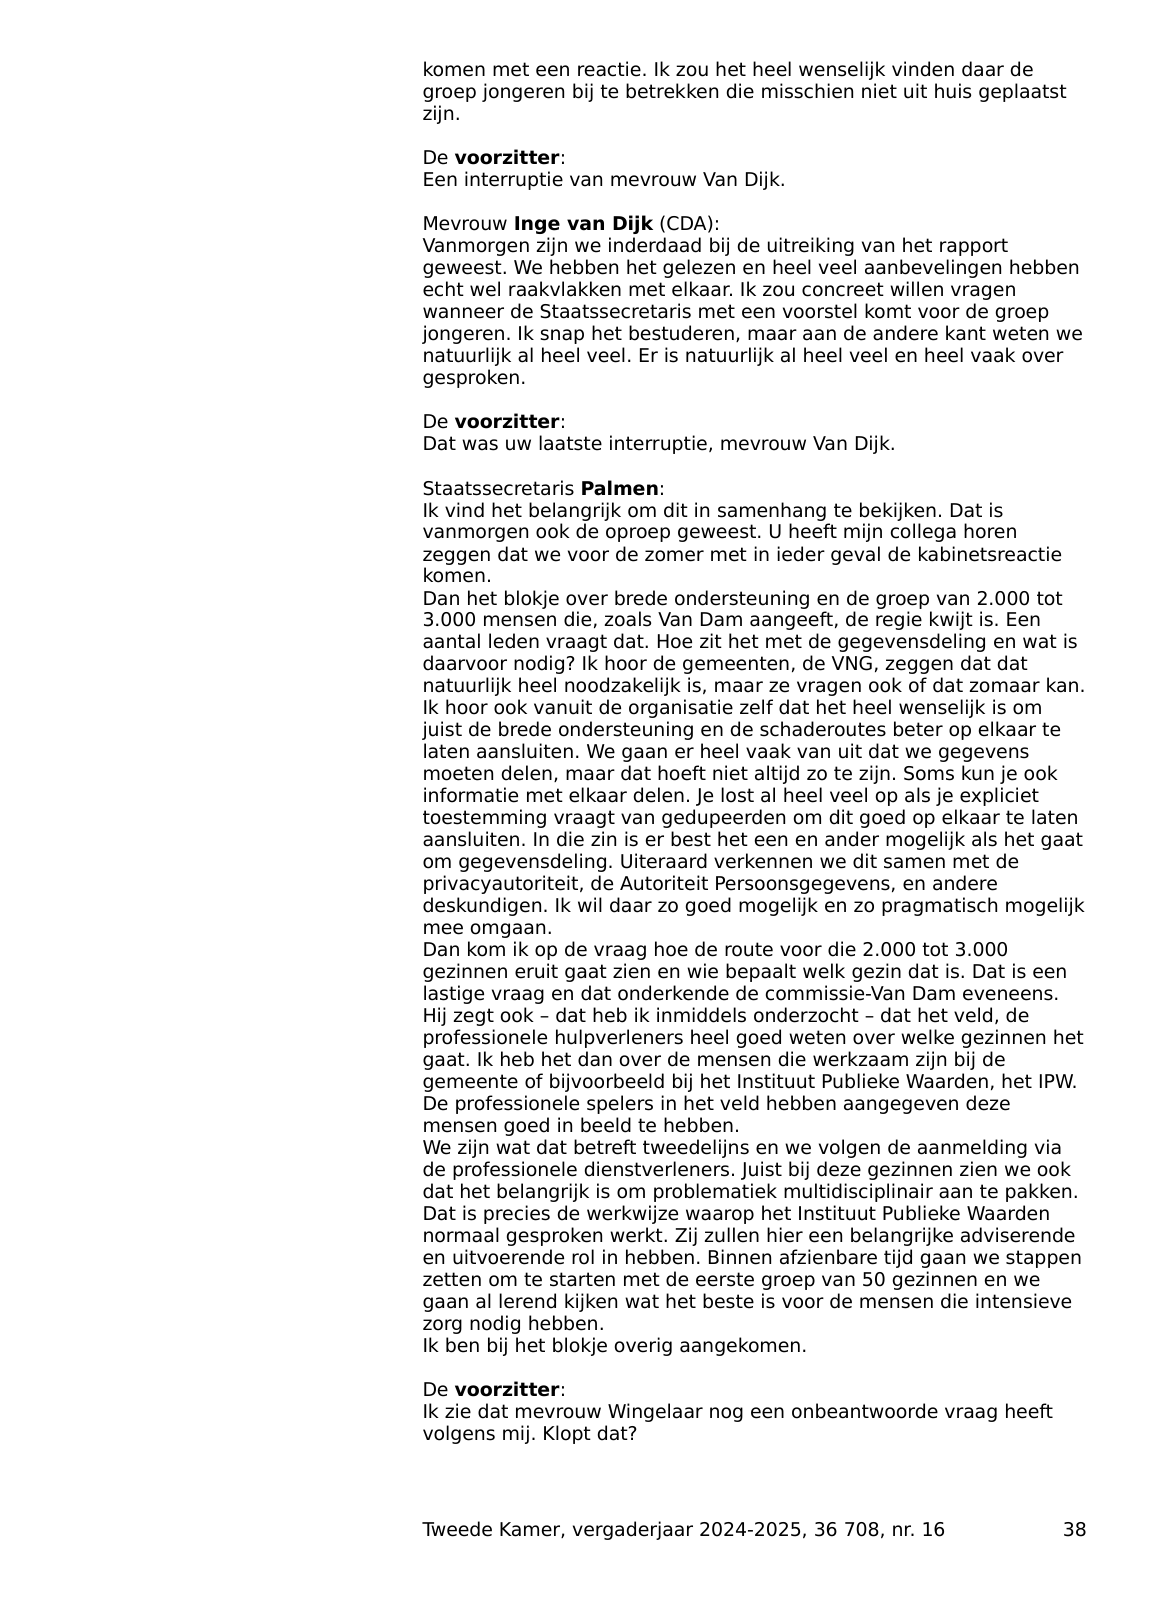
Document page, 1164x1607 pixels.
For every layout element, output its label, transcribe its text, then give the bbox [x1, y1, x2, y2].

text Ik zie dat mevrouw Wingelaar nog een onbeantwoorde vraag heeft volgens mij. Klopt dat? [422, 1401, 1087, 1445]
text We zijn wat dat betreft tweedelijns en we volgen de aanmelding via de professionele dienstverleners. Juist bij deze gezinnen zien we ook dat het belangrijk is om problematiek multidisciplinair aan te pakken. Dat is precies de werkwijze waarop het Instituut Publieke Waarden normaal gesproken werkt. Zij zullen hier een belangrijke adviserende en uitvoerende rol in hebben. Binnen afzienbare tijd gaan we stappen zetten om te starten met de eerste groep van 50 gezinnen en we gaan al lerend kijken wat het beste is voor de mensen die intensieve zorg nodig hebben. [422, 1137, 1087, 1335]
text De voorzitter: [422, 1379, 1087, 1401]
text Ik ben bij het blokje overig aangekomen. [422, 1335, 1087, 1357]
text Ik vind het belangrijk om dit in samenhang te bekijken. Dat is vanmorgen ook de oproep geweest. U heeft mijn collega horen zeggen dat we voor de zomer met in ieder geval de kabinetsreactie komen. [422, 499, 1087, 587]
text Dat was uw laatste interruptie, mevrouw Van Dijk. [422, 433, 1087, 455]
text Vanmorgen zijn we inderdaad bij de uitreiking van het rapport geweest. We hebben het gelezen en heel veel aanbevelingen hebben echt wel raakvlakken met elkaar. Ik zou concreet willen vragen wanneer de Staatssecretaris met een voorstel komt voor de groep jongeren. Ik snap het bestuderen, maar aan de andere kant weten we natuurlijk al heel veel. Er is natuurlijk al heel veel en heel vaak over gesproken. [422, 235, 1087, 389]
text De voorzitter: [422, 147, 1087, 169]
text Dan kom ik op de vraag hoe de route voor die 2.000 tot 3.000 gezinnen eruit gaat zien en wie bepaalt welk gezin dat is. Dat is een lastige vraag en dat onderkende de commissie-Van Dam eveneens. Hij zegt ook – dat heb ik inmiddels onderzocht – dat het veld, de professionele hulpverleners heel goed weten over welke gezinnen het gaat. Ik heb het dan over de mensen die werkzaam zijn bij de gemeente of bijvoorbeeld bij het Instituut Publieke Waarden, het IPW. De professionele spelers in het veld hebben aangegeven deze mensen goed in beeld te hebben. [422, 939, 1087, 1137]
text De voorzitter: [422, 411, 1087, 433]
text Dan het blokje over brede ondersteuning en de groep van 2.000 tot 3.000 mensen die, zoals Van Dam aangeeft, de regie kwijt is. Een aantal leden vraagt dat. Hoe zit het met de gegevensdeling en wat is daarvoor nodig? Ik hoor de gemeenten, de VNG, zeggen dat dat natuurlijk heel noodzakelijk is, maar ze vragen ook of dat zomaar kan. Ik hoor ook vanuit de organisatie zelf dat het heel wenselijk is om juist de brede ondersteuning en de schaderoutes beter op elkaar te laten aansluiten. We gaan er heel vaak van uit dat we gegevens moeten delen, maar dat hoeft niet altijd zo te zijn. Soms kun je ook informatie met elkaar delen. Je lost al heel veel op als je expliciet toestemming vraagt van gedupeerden om dit goed op elkaar te laten aansluiten. In die zin is er best het een en ander mogelijk als het gaat om gegevensdeling. Uiteraard verkennen we dit samen met de privacyautoriteit, de Autoriteit Persoonsgegevens, en andere deskundigen. Ik wil daar zo goed mogelijk en zo pragmatisch mogelijk mee omgaan. [422, 587, 1087, 939]
text Een interruptie van mevrouw Van Dijk. [422, 169, 1087, 191]
text Staatssecretaris Palmen: [422, 477, 1087, 499]
text Mevrouw Inge van Dijk (CDA): [422, 213, 1087, 235]
text komen met een reactie. Ik zou het heel wenselijk vinden daar de groep jongeren bij te betrekken die misschien niet uit huis geplaatst zijn. [422, 59, 1087, 125]
